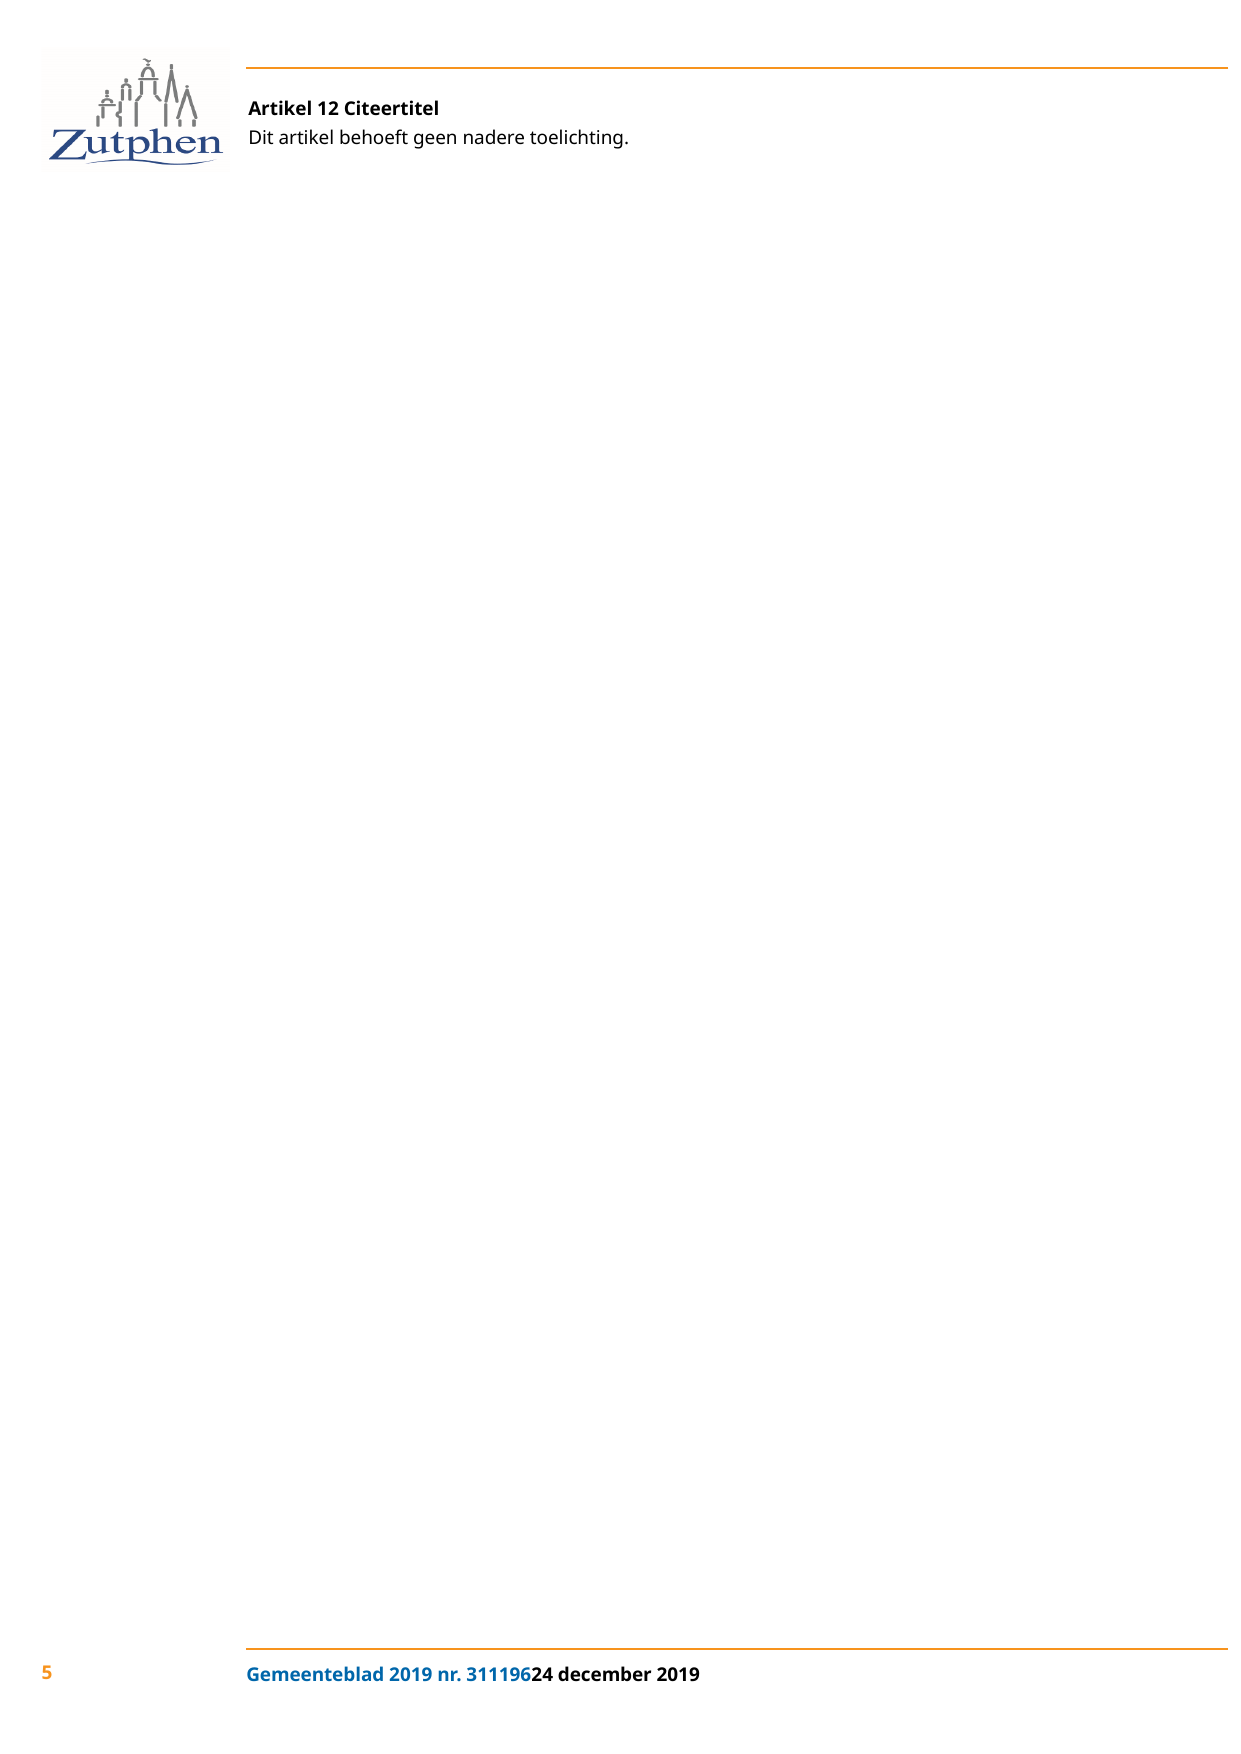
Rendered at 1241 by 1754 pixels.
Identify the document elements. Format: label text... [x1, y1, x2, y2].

text Artikel 12 Citeertitel [248, 95, 1152, 121]
text Dit artikel behoeft geen nadere toelichting. [248, 124, 1152, 150]
picture [41, 47, 231, 172]
